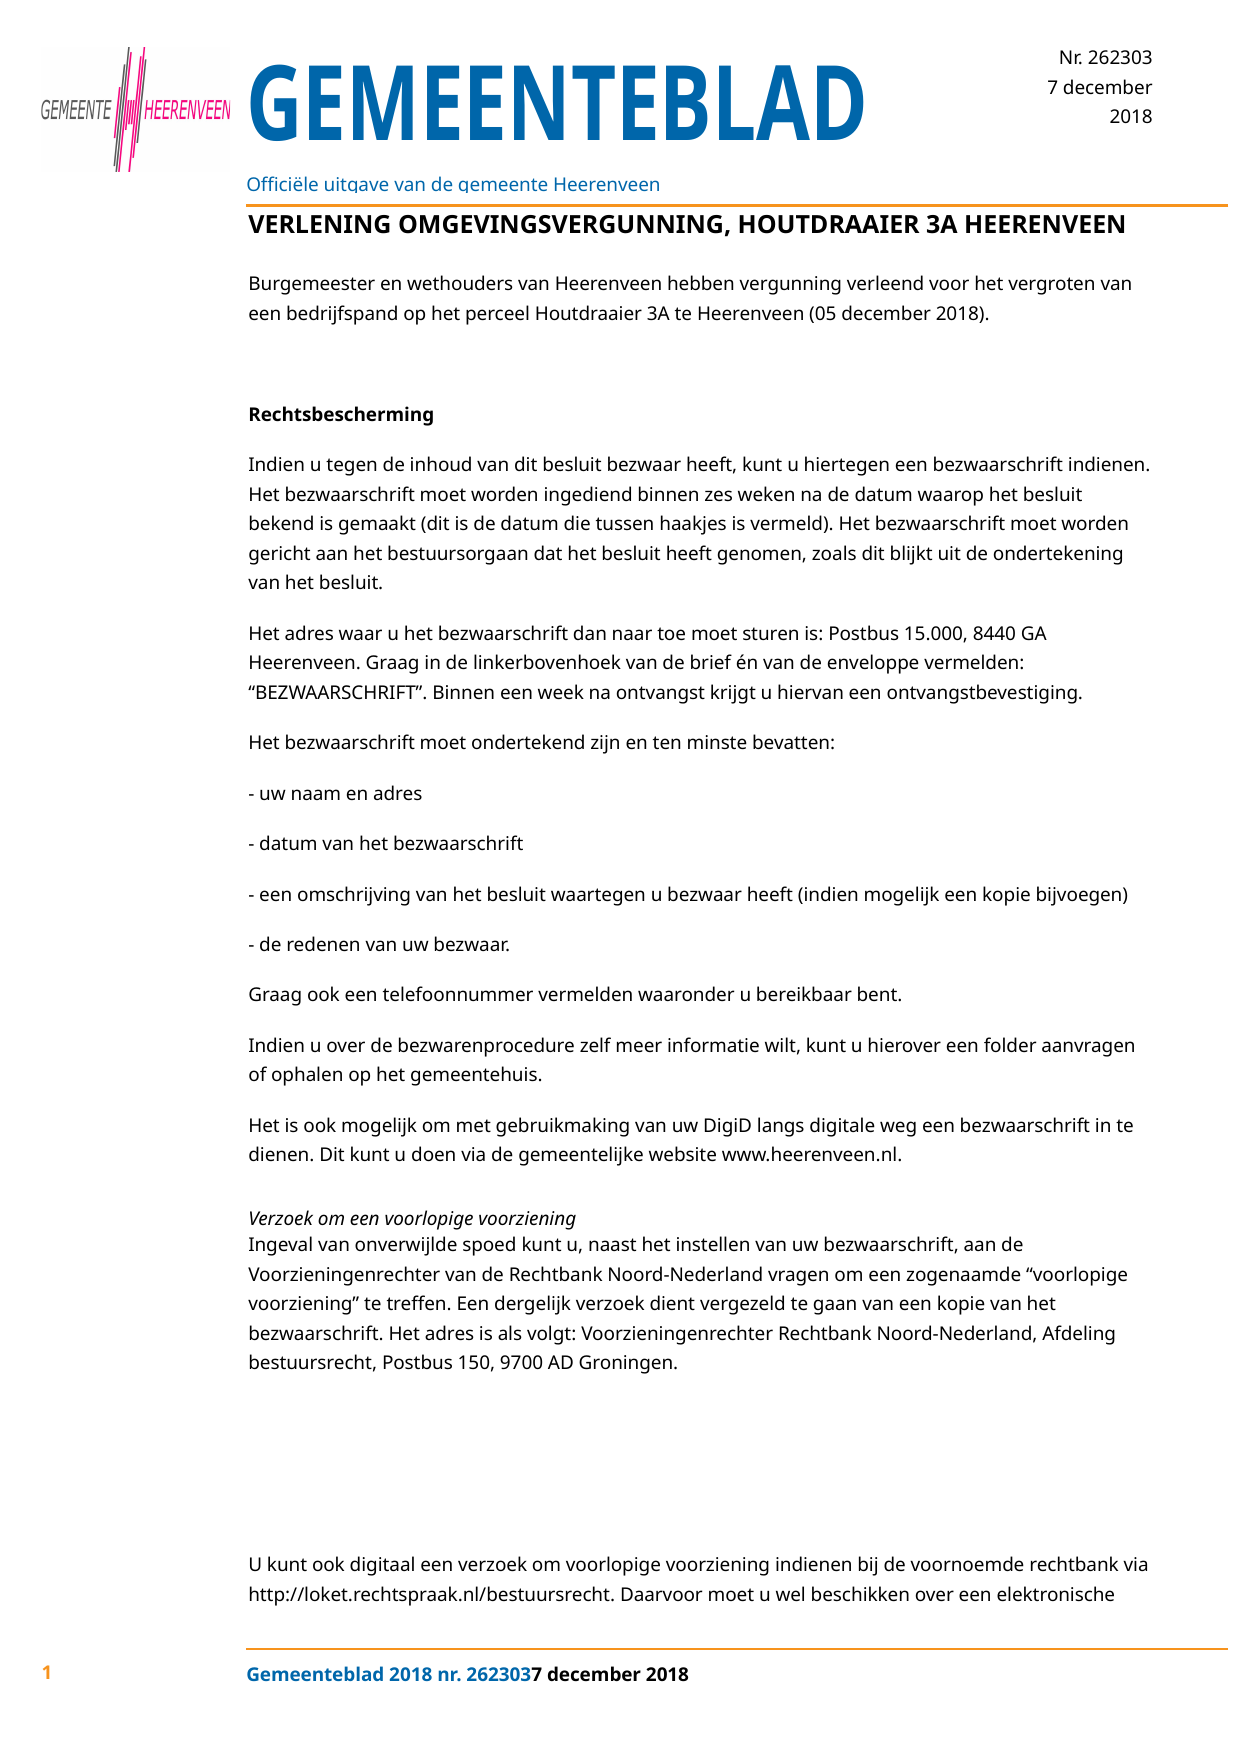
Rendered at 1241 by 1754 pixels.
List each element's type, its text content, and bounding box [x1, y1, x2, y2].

picture [41, 47, 231, 172]
text Indien u tegen de inhoud van dit besluit bezwaar heeft, kunt u hiertegen een bezwaarschrift indienen. Het bezwaarschrift moet worden ingediend binnen zes weken na de datum waarop het besluit bekend is gemaakt (dit is de datum die tussen haakjes is vermeld). Het bezwaarschrift moet worden gericht aan het bestuursorgaan dat het besluit heeft genomen, zoals dit blijkt uit de ondertekening van het besluit. [248, 451, 1152, 595]
text U kunt ook digitaal een verzoek om voorlopige voorziening indienen bij de voornoemde rechtbank via http://loket.rechtspraak.nl/bestuursrecht. Daarvoor moet u wel beschikken over een elektronische [248, 1551, 1152, 1607]
text Indien u over de bezwarenprocedure zelf meer informatie wilt, kunt u hierover een folder aanvragen of ophalen op het gemeentehuis. [248, 1032, 1152, 1087]
text Rechtsbescherming [248, 401, 1152, 426]
text - een omschrijving van het besluit waartegen u bezwaar heeft (indien mogelijk een kopie bijvoegen) [248, 881, 1152, 906]
text - datum van het bezwaarschrift [248, 830, 1152, 856]
text Het is ook mogelijk om met gebruikmaking van uw DigiD langs digitale weg een bezwaarschrift in te dienen. Dit kunt u doen via de gemeentelijke website www.heerenveen.nl. [248, 1112, 1152, 1167]
text Ingeval van onverwijlde spoed kunt u, naast het instellen van uw bezwaarschrift, aan de Voorzieningenrechter van de Rechtbank Noord-Nederland vragen om een zogenaamde “voorlopige voorziening” te treffen. Een dergelijk verzoek dient vergezeld te gaan van een kopie van het bezwaarschrift. Het adres is als volgt: Voorzieningenrechter Rechtbank Noord-Nederland, Afdeling bestuursrecht, Postbus 150, 9700 AD Groningen. [248, 1231, 1152, 1375]
text Burgemeester en wethouders van Heerenveen hebben vergunning verleend voor het vergroten van een bedrijfspand op het perceel Houtdraaier 3A te Heerenveen (05 december 2018). [248, 270, 1152, 326]
text - uw naam en adres [248, 780, 1152, 806]
text Het adres waar u het bezwaarschrift dan naar toe moet sturen is: Postbus 15.000, 8440 GA Heerenveen. Graag in de linkerbovenhoek van de brief én van de enveloppe vermelden: “BEZWAARSCHRIFT”. Binnen een week na ontvangst krijgt u hiervan een ontvangstbevestiging. [248, 620, 1152, 705]
text Verzoek om een voorlopige voorziening [248, 1206, 1152, 1231]
text Graag ook een telefoonnummer vermelden waaronder u bereikbaar bent. [248, 982, 1152, 1007]
text VERLENING OMGEVINGSVERGUNNING, HOUTDRAAIER 3A HEERENVEEN [248, 207, 1152, 241]
text Het bezwaarschrift moet ondertekend zijn en ten minste bevatten: [248, 729, 1152, 755]
text - de redenen van uw bezwaar. [248, 931, 1152, 957]
